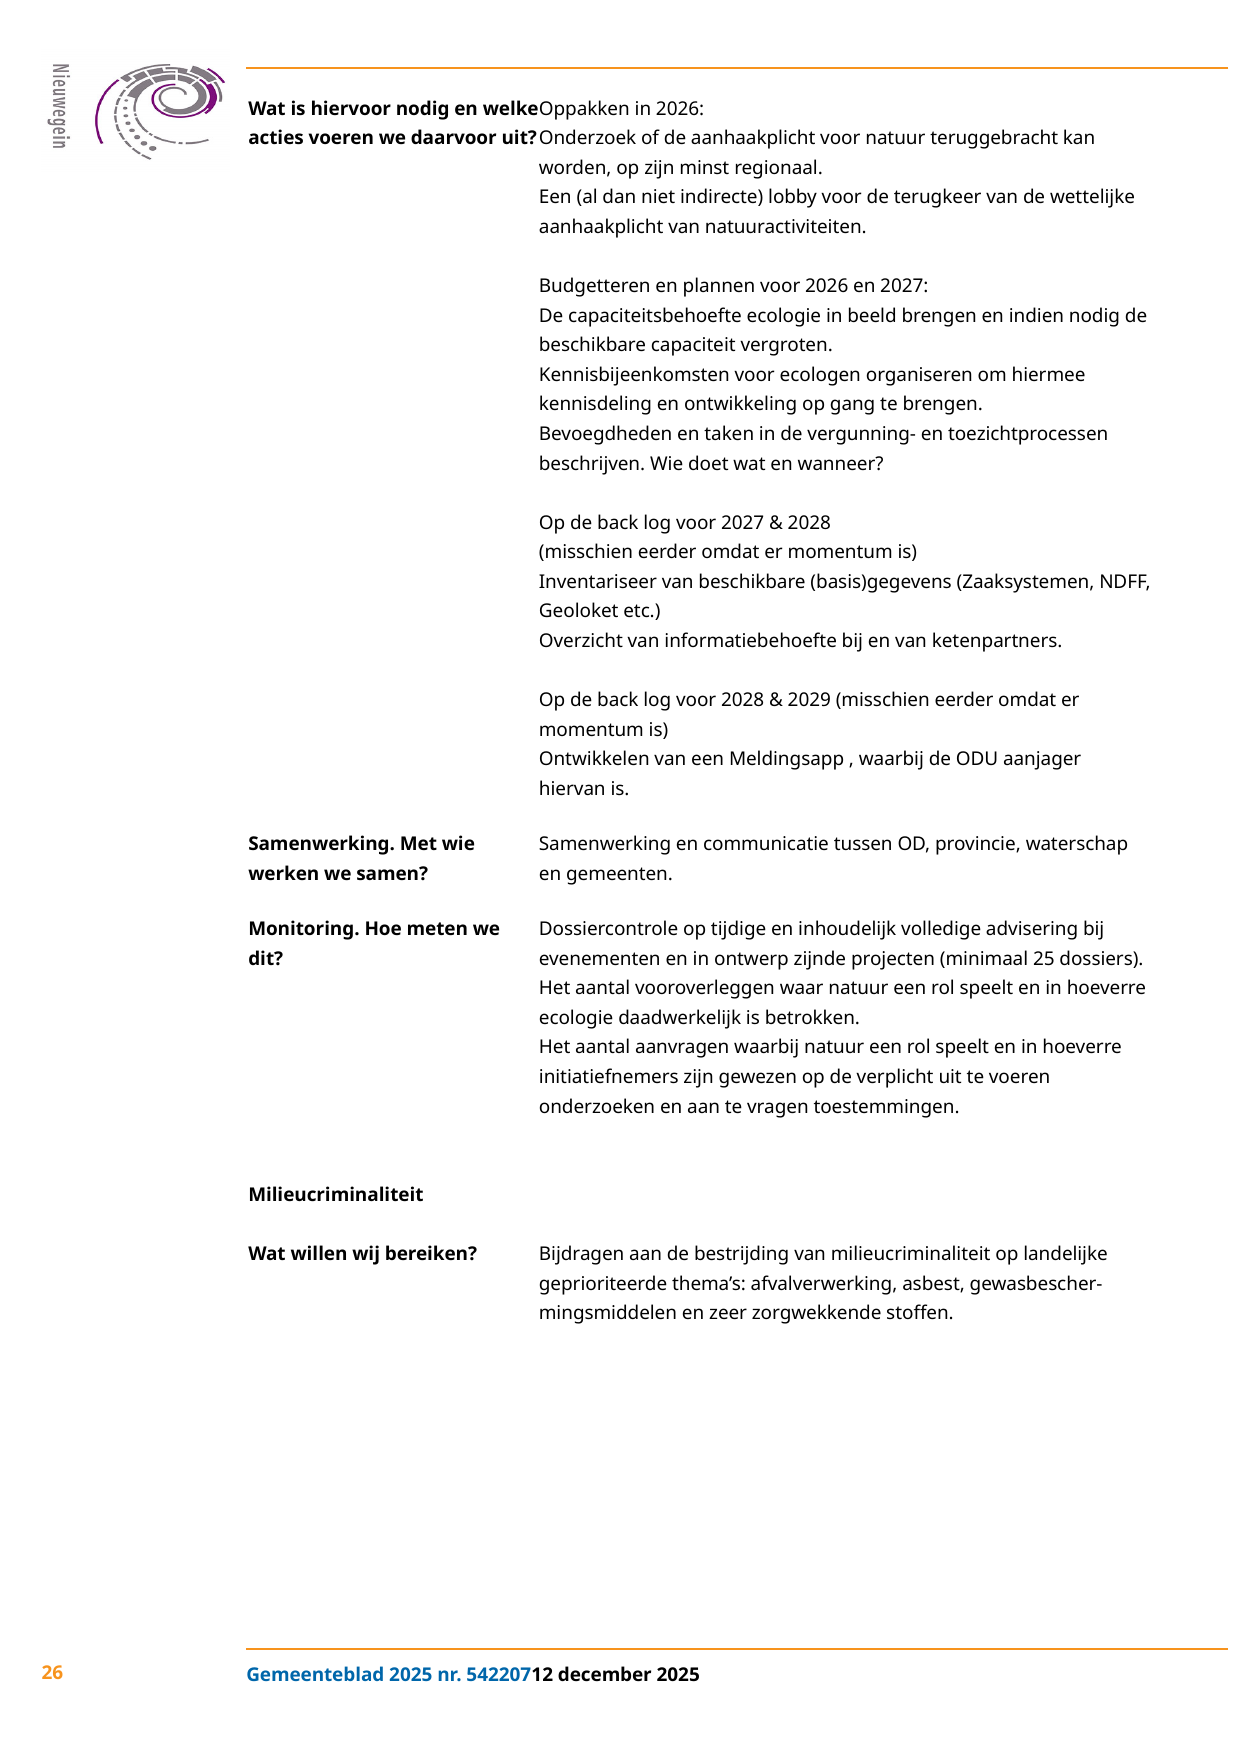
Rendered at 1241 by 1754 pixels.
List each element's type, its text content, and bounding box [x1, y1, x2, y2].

table_header Bijdragen aan de bestrijding van milieucriminaliteit op landelijke geprioriteerde thema’s: afvalverwerking, asbest, gewasbescher-mingsmiddelen en zeer zorgwekkende stoffen. [539, 1240, 1152, 1325]
table_cell Oppakken in 2026: Onderzoek of de aanhaakplicht voor natuur teruggebracht kan worden, op zijn minst regionaal. Een (al dan niet indirecte) lobby voor de terugkeer van de wettelijke aanhaakplicht van natuuractiviteiten. Budgetteren en plannen voor 2026 en 2027: De capaciteitsbehoefte ecologie in beeld brengen en indien nodig de beschikbare capaciteit vergroten. Kennisbijeenkomsten voor ecologen organiseren om hiermee kennisdeling en ontwikkeling op gang te brengen. Bevoegdheden en taken in de vergunning- en toezichtprocessen beschrijven. Wie doet wat en wanneer? Op de back log voor 2027 & 2028 (misschien eerder omdat er momentum is) Inventariseer van beschikbare (basis)gegevens (Zaaksystemen, NDFF, Geoloket etc.) Overzicht van informatiebehoefte bij en van ketenpartners. Op de back log voor 2028 & 2029 (misschien eerder omdat er momentum is) Ontwikkelen van een Meldingsapp , waarbij de ODU aanjager hiervan is. [539, 95, 1152, 831]
picture [41, 47, 231, 172]
table_cell Samenwerking en communicatie tussen OD, provincie, waterschap en gemeenten. [539, 831, 1152, 915]
table_cell Samenwerking. Met wie werken we samen? [248, 831, 539, 915]
table_cell Dossiercontrole op tijdige en inhoudelijk volledige advisering bij evenementen en in ontwerp zijnde projecten (minimaal 25 dossiers). Het aantal vooroverleggen waar natuur een rol speelt en in hoeverre ecologie daadwerkelijk is betrokken. Het aantal aanvragen waarbij natuur een rol speelt en in hoeverre initiatiefnemers zijn gewezen op de verplicht uit te voeren onderzoeken en aan te vragen toestemmingen. [539, 915, 1152, 1148]
table_cell Wat is hiervoor nodig en welke acties voeren we daarvoor uit? [248, 95, 539, 831]
table_header Wat willen wij bereiken? [248, 1240, 539, 1325]
text Milieucriminaliteit [248, 1181, 1152, 1207]
table_cell Monitoring. Hoe meten we dit? [248, 915, 539, 1148]
